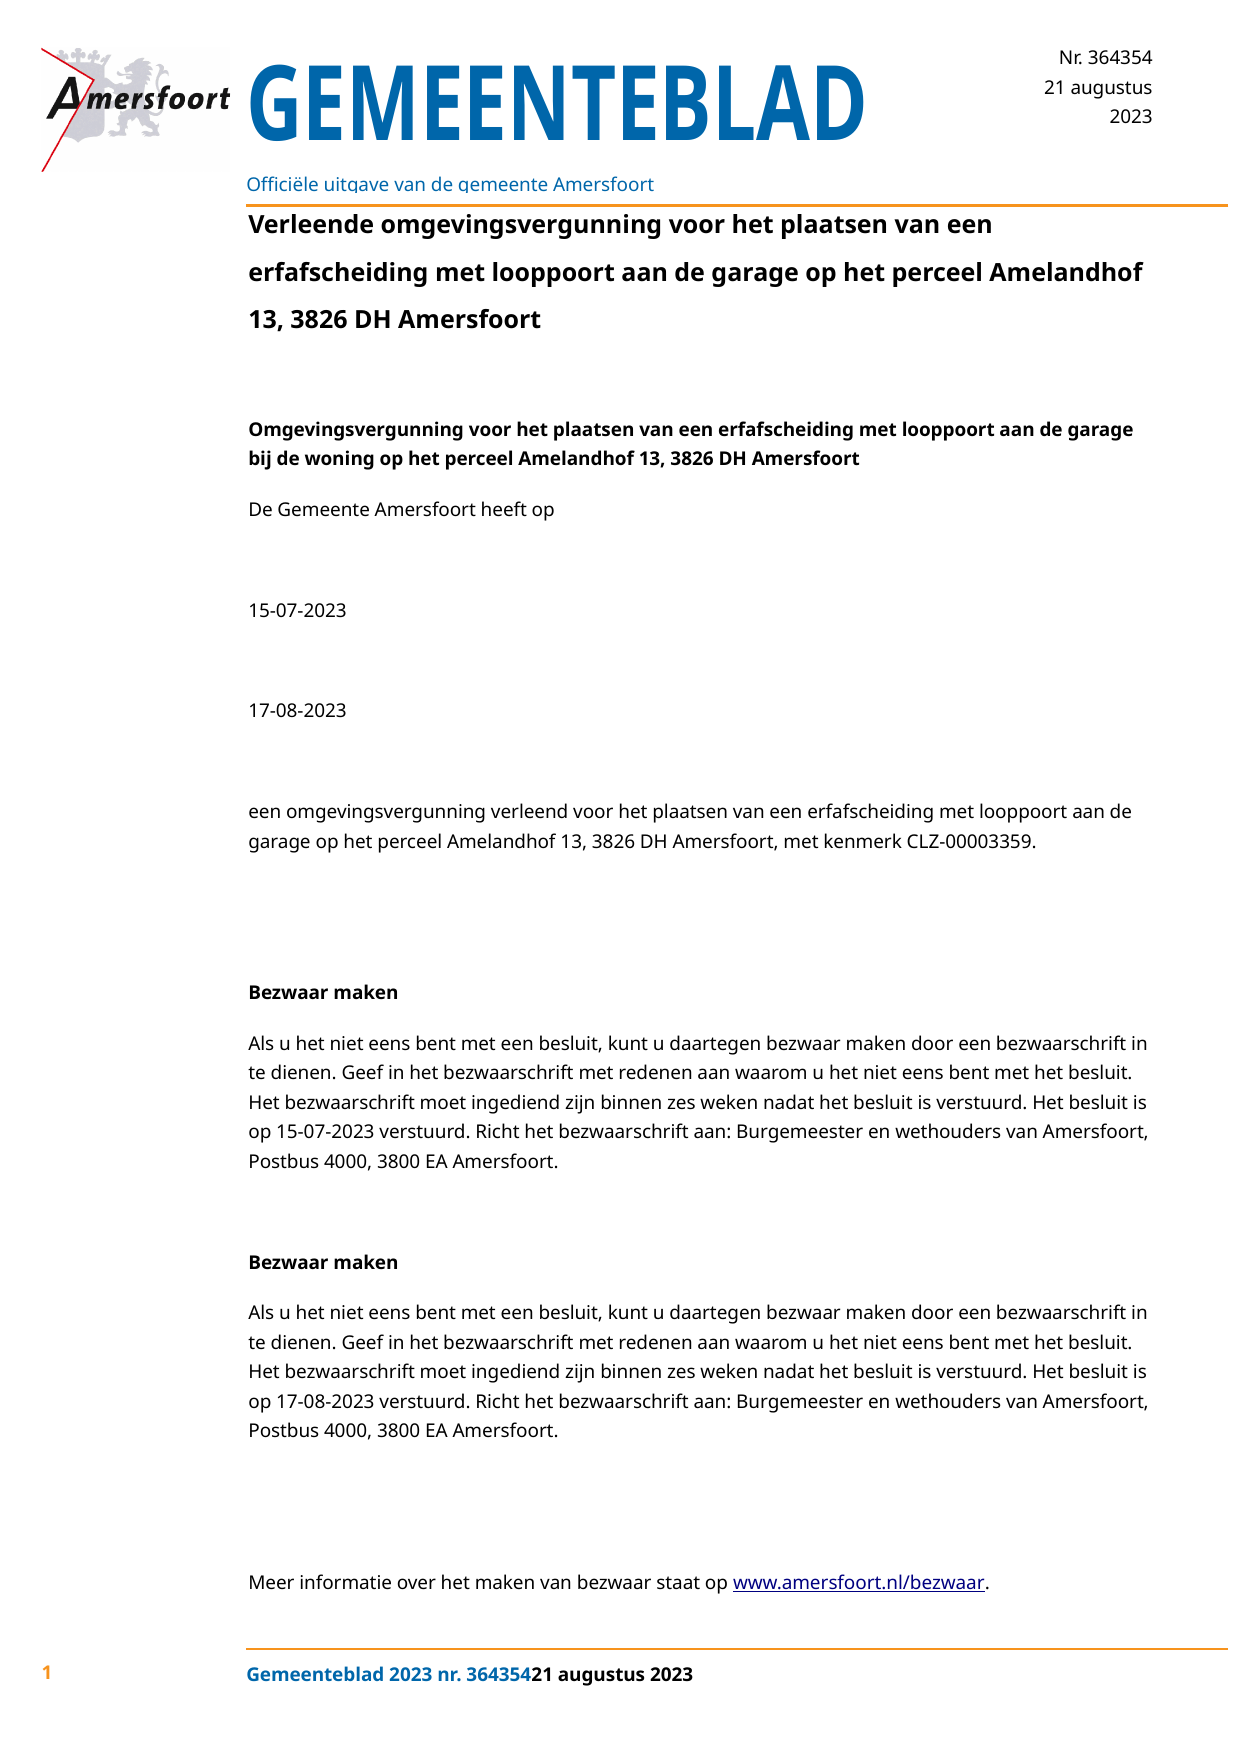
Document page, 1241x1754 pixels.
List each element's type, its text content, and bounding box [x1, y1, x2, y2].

text Bezwaar maken [248, 979, 1152, 1005]
picture [41, 47, 231, 172]
text Als u het niet eens bent met een besluit, kunt u daartegen bezwaar maken door een bezwaarschrift in te dienen. Geef in het bezwaarschrift met redenen aan waarom u het niet eens bent met het besluit. Het bezwaarschrift moet ingediend zijn binnen zes weken nadat het besluit is verstuurd. Het besluit is op 17-08-2023 verstuurd. Richt het bezwaarschrift aan: Burgemeester en wethouders van Amersfoort, Postbus 4000, 3800 EA Amersfoort. [248, 1299, 1152, 1443]
text 17-08-2023 [248, 698, 1152, 723]
text Omgevingsvergunning voor het plaatsen van een erfafscheiding met looppoort aan de garage bij de woning op het perceel Amelandhof 13, 3826 DH Amersfoort [248, 416, 1152, 471]
text De Gemeente Amersfoort heeft op [248, 496, 1152, 522]
text een omgevingsvergunning verleend voor het plaatsen van een erfafscheiding met looppoort aan de garage op het perceel Amelandhof 13, 3826 DH Amersfoort, met kenmerk CLZ-00003359. [248, 798, 1152, 854]
text Bezwaar maken [248, 1249, 1152, 1274]
text 15-07-2023 [248, 597, 1152, 622]
text Als u het niet eens bent met een besluit, kunt u daartegen bezwaar maken door een bezwaarschrift in te dienen. Geef in het bezwaarschrift met redenen aan waarom u het niet eens bent met het besluit. Het bezwaarschrift moet ingediend zijn binnen zes weken nadat het besluit is verstuurd. Het besluit is op 15-07-2023 verstuurd. Richt het bezwaarschrift aan: Burgemeester en wethouders van Amersfoort, Postbus 4000, 3800 EA Amersfoort. [248, 1030, 1152, 1174]
text Meer informatie over het maken van bezwaar staat op www.amersfoort.nl/bezwaar. [248, 1569, 1152, 1594]
text Verleende omgevingsvergunning voor het plaatsen van een erfafscheiding met looppoort aan de garage op het perceel Amelandhof 13, 3826 DH Amersfoort [248, 207, 1152, 336]
